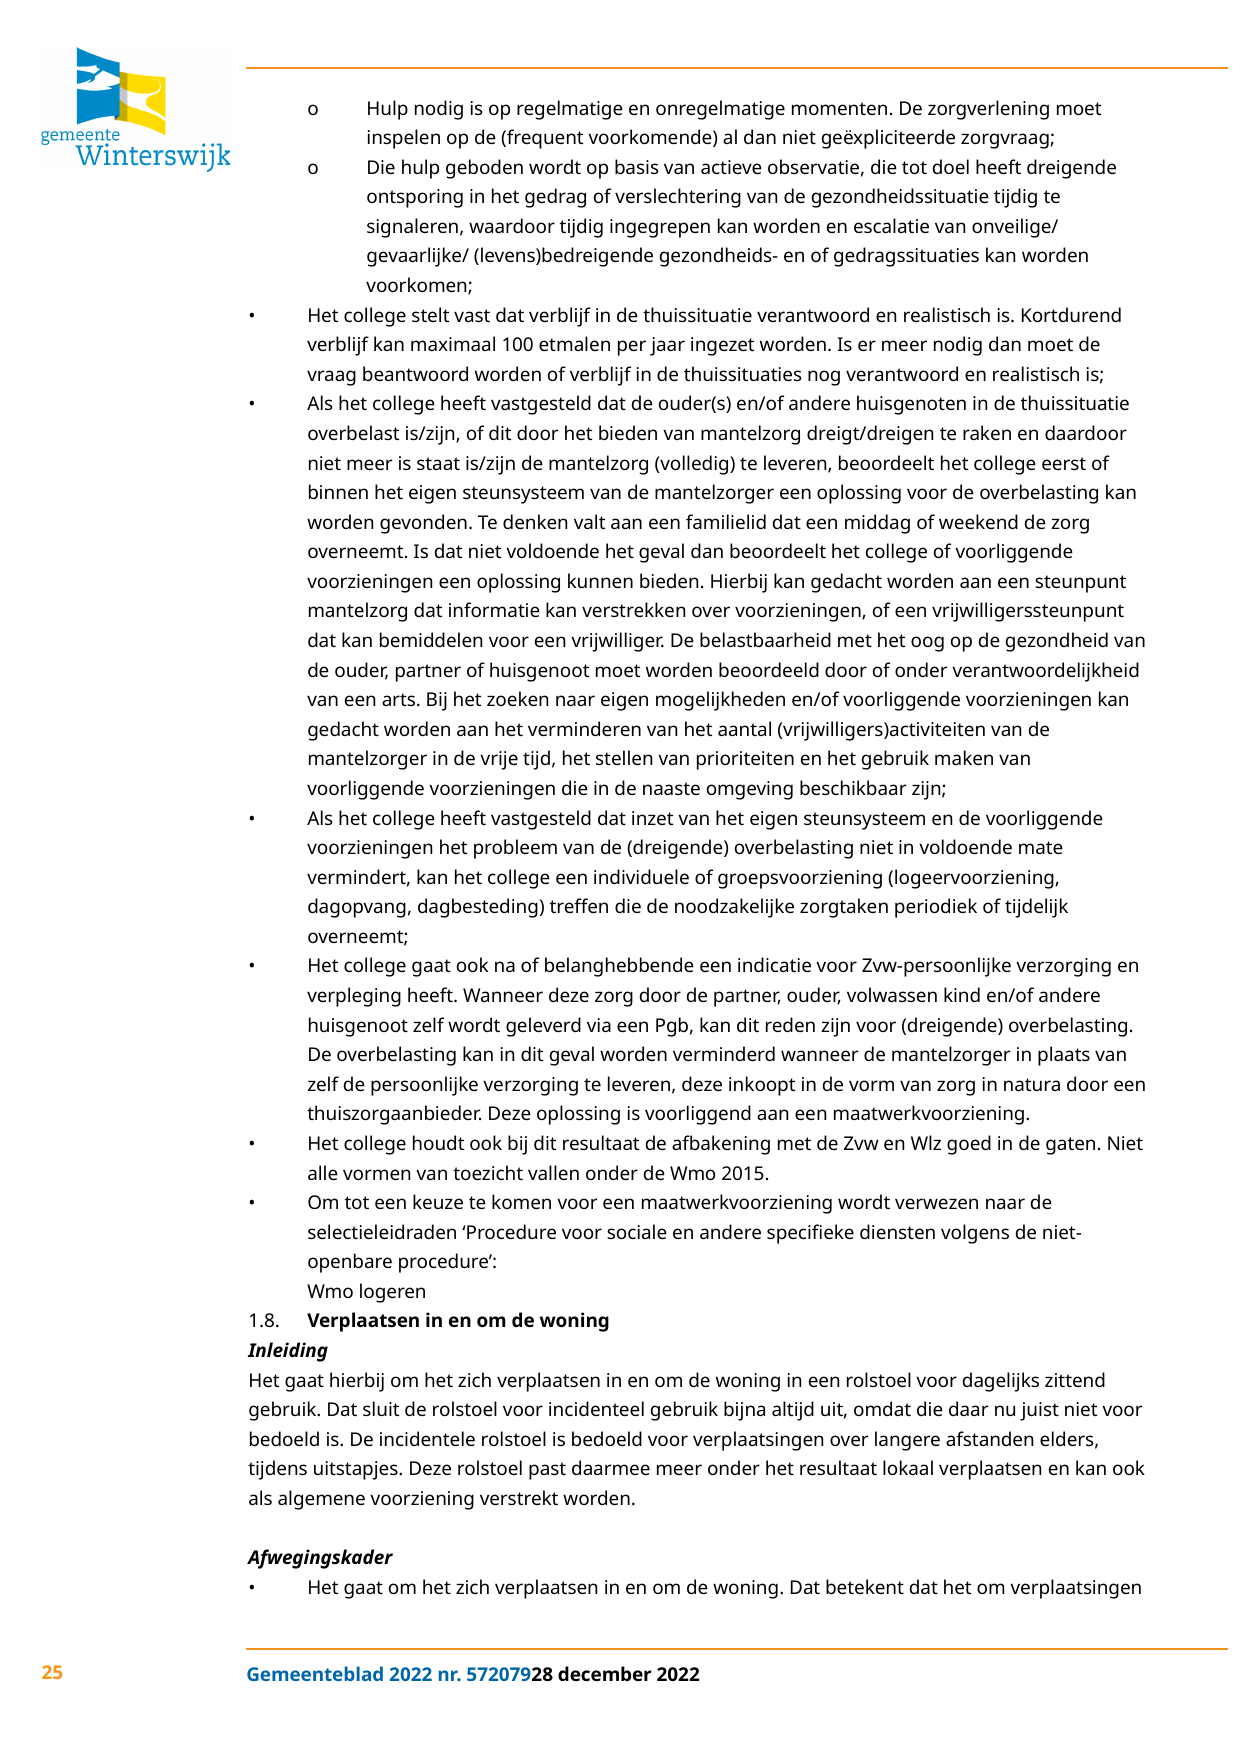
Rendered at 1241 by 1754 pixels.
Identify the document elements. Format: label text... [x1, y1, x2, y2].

list Om tot een keuze te komen voor een maatwerkvoorziening wordt verwezen naar de selectieleidraden ‘Procedure voor sociale en andere specifieke diensten volgens de niet-openbare procedure’: [248, 1189, 1152, 1274]
list Het college houdt ook bij dit resultaat de afbakening met de Zvw en Wlz goed in de gaten. Niet alle vormen van toezicht vallen onder de Wmo 2015. [248, 1130, 1152, 1186]
list Als het college heeft vastgesteld dat inzet van het eigen steunsysteem en de voorliggende voorzieningen het probleem van de (dreigende) overbelasting niet in voldoende mate vermindert, kan het college een individuele of groepsvoorziening (logeervoorziening, dagopvang, dagbesteding) treffen die de noodzakelijke zorgtaken periodiek of tijdelijk overneemt; [248, 805, 1152, 949]
list Het gaat om het zich verplaatsen in en om de woning. Dat betekent dat het om verplaatsingen [248, 1574, 1152, 1600]
text Inleiding [248, 1337, 1152, 1363]
list Als het college heeft vastgesteld dat de ouder(s) en/of andere huisgenoten in de thuissituatie overbelast is/zijn, of dit door het bieden van mantelzorg dreigt/dreigen te raken en daardoor niet meer is staat is/zijn de mantelzorg (volledig) te leveren, beoordeelt het college eerst of binnen het eigen steunsysteem van de mantelzorger een oplossing voor de overbelasting kan worden gevonden. Te denken valt aan een familielid dat een middag of weekend de zorg overneemt. Is dat niet voldoende het geval dan beoordeelt het college of voorliggende voorzieningen een oplossing kunnen bieden. Hierbij kan gedacht worden aan een steunpunt mantelzorg dat informatie kan verstrekken over voorzieningen, of een vrijwilligerssteunpunt dat kan bemiddelen voor een vrijwilliger. De belastbaarheid met het oog op de gezondheid van de ouder, partner of huisgenoot moet worden beoordeeld door of onder verantwoordelijkheid van een arts. Bij het zoeken naar eigen mogelijkheden en/of voorliggende voorzieningen kan gedacht worden aan het verminderen van het aantal (vrijwilligers)activiteiten van de mantelzorger in de vrije tijd, het stellen van prioriteiten en het gebruik maken van voorliggende voorzieningen die in de naaste omgeving beschikbaar zijn; [248, 391, 1152, 801]
list Die hulp geboden wordt op basis van actieve observatie, die tot doel heeft dreigende ontsporing in het gedrag of verslechtering van de gezondheidssituatie tijdig te signaleren, waardoor tijdig ingegrepen kan worden en escalatie van onveilige/ gevaarlijke/ (levens)bedreigende gezondheids- en of gedragssituaties kan worden voorkomen; [307, 154, 1152, 298]
list Het college stelt vast dat verblijf in de thuissituatie verantwoord en realistisch is. Kortdurend verblijf kan maximaal 100 etmalen per jaar ingezet worden. Is er meer nodig dan moet de vraag beantwoord worden of verblijf in de thuissituaties nog verantwoord en realistisch is; [248, 302, 1152, 387]
list Verplaatsen in en om de woning [248, 1308, 1152, 1333]
text Afwegingskader [248, 1544, 1152, 1570]
list Wmo logeren [248, 1278, 1152, 1304]
text Het gaat hierbij om het zich verplaatsen in en om de woning in een rolstoel voor dagelijks zittend gebruik. Dat sluit de rolstoel voor incidenteel gebruik bijna altijd uit, omdat die daar nu juist niet voor bedoeld is. De incidentele rolstoel is bedoeld voor verplaatsingen over langere afstanden elders, tijdens uitstapjes. Deze rolstoel past daarmee meer onder het resultaat lokaal verplaatsen en kan ook als algemene voorziening verstrekt worden. [248, 1367, 1152, 1511]
list Hulp nodig is op regelmatige en onregelmatige momenten. De zorgverlening moet inspelen op de (frequent voorkomende) al dan niet geëxpliciteerde zorgvraag; [307, 95, 1152, 150]
picture [225, 153, 231, 162]
list Het college gaat ook na of belanghebbende een indicatie voor Zvw-persoonlijke verzorging en verpleging heeft. Wanneer deze zorg door de partner, ouder, volwassen kind en/of andere huisgenoot zelf wordt geleverd via een Pgb, kan dit reden zijn voor (dreigende) overbelasting. De overbelasting kan in dit geval worden verminderd wanneer de mantelzorger in plaats van zelf de persoonlijke verzorging te leveren, deze inkoopt in de vorm van zorg in natura door een thuiszorgaanbieder. Deze oplossing is voorliggend aan een maatwerkvoorziening. [248, 953, 1152, 1126]
picture [41, 47, 231, 172]
